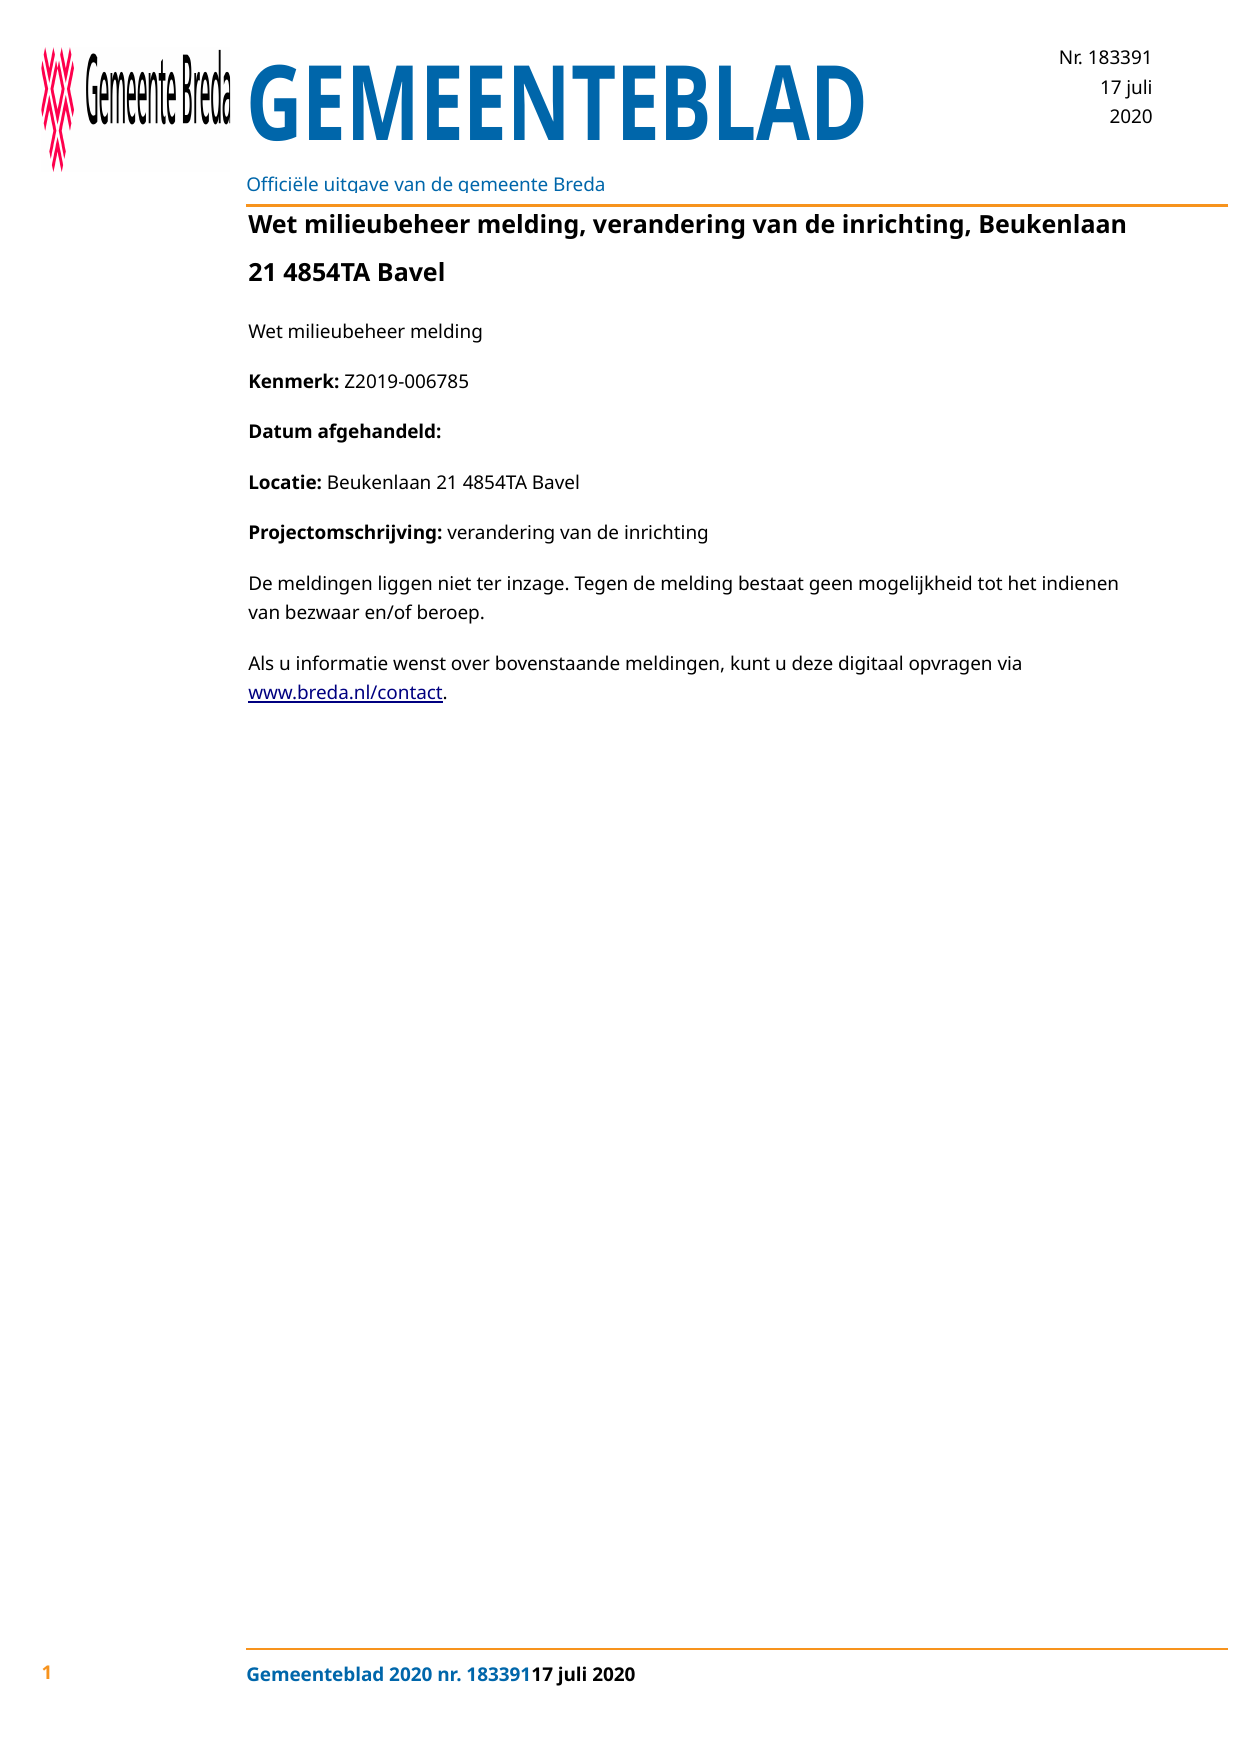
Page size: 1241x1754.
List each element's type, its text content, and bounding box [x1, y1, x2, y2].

text De meldingen liggen niet ter inzage. Tegen de melding bestaat geen mogelijkheid tot het indienen van bezwaar en/of beroep. [248, 570, 1152, 625]
text Datum afgehandeld: [248, 419, 1152, 444]
text Kenmerk: Z2019-006785 [248, 368, 1152, 394]
picture [41, 47, 231, 172]
text Locatie: Beukenlaan 21 4854TA Bavel [248, 469, 1152, 495]
text Als u informatie wenst over bovenstaande meldingen, kunt u deze digitaal opvragen via www.breda.nl/contact. [248, 650, 1152, 705]
text Wet milieubeheer melding, verandering van de inrichting, Beukenlaan 21 4854TA Bavel [248, 207, 1152, 288]
text Wet milieubeheer melding [248, 318, 1152, 344]
text Projectomschrijving: verandering van de inrichting [248, 519, 1152, 545]
